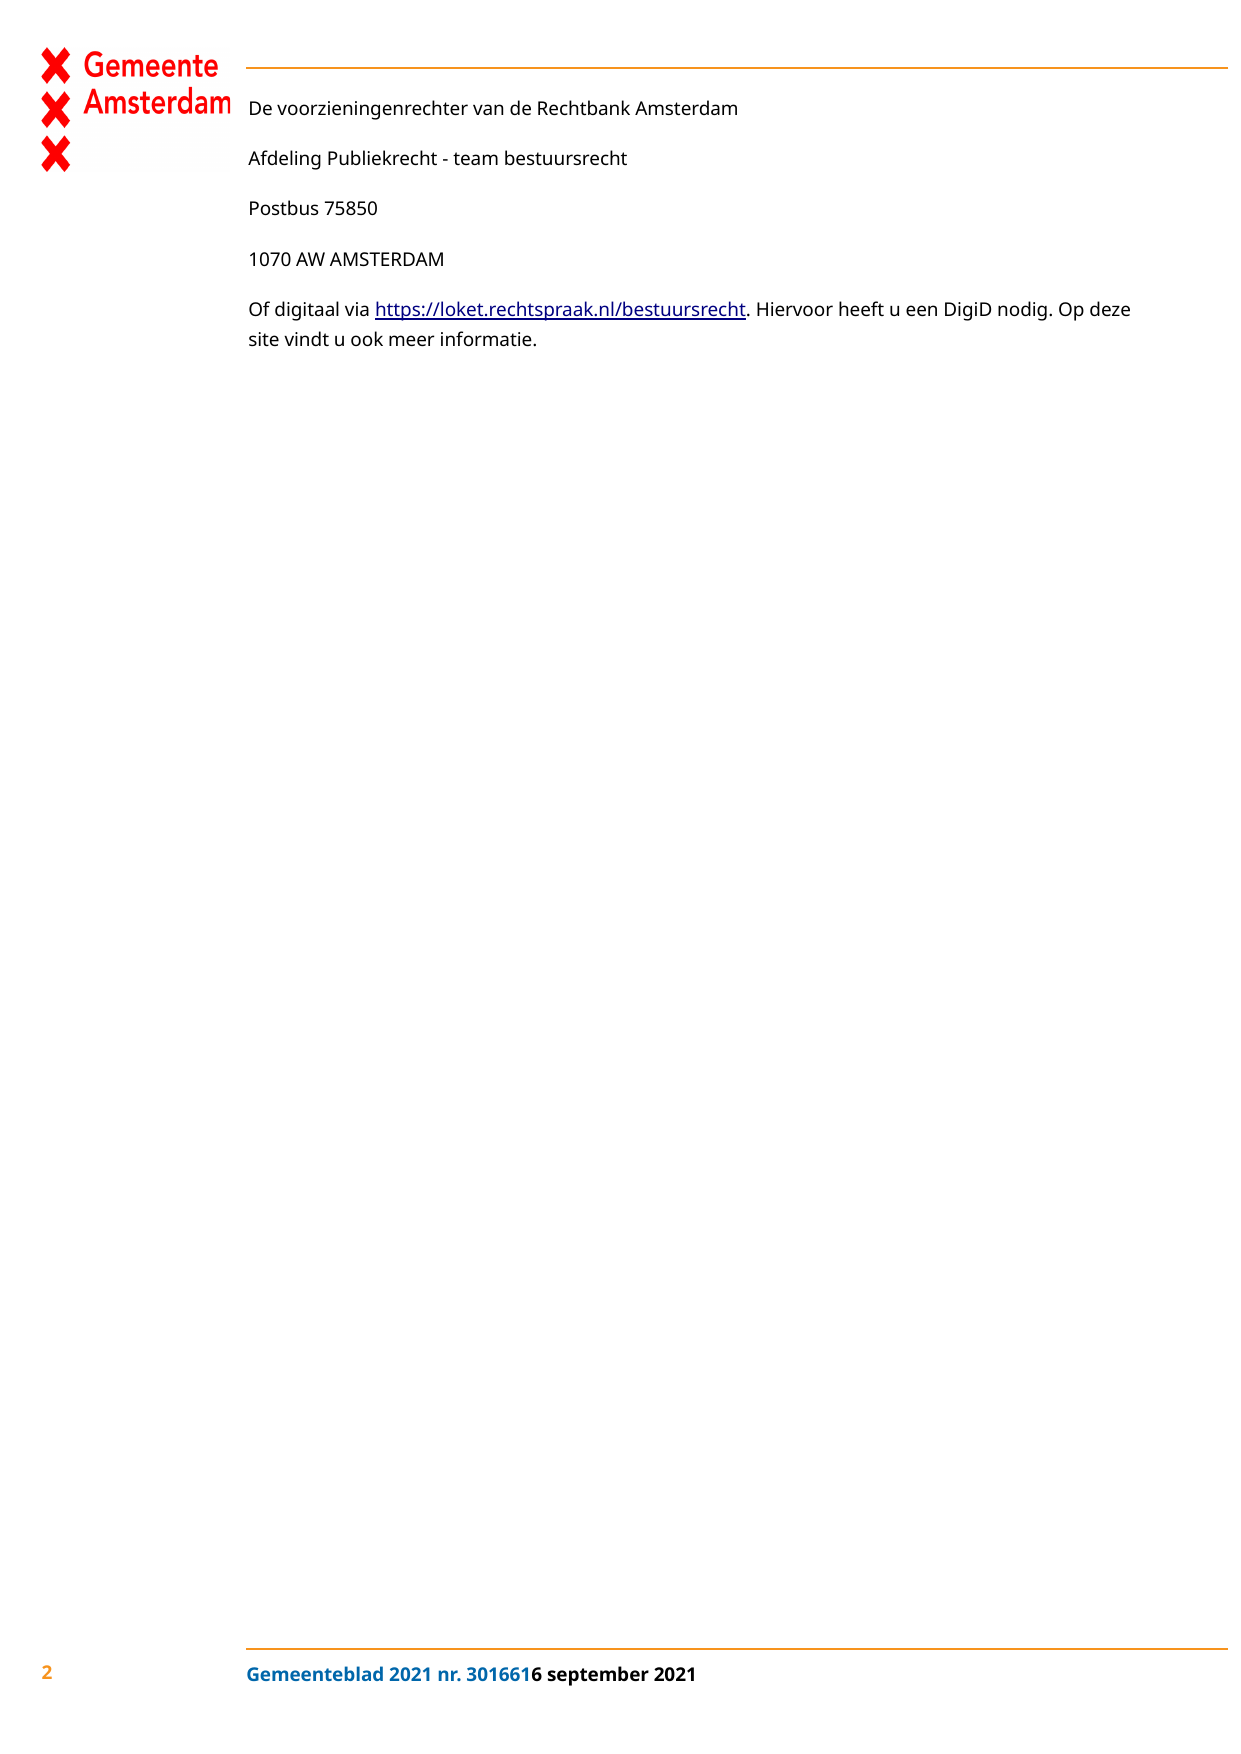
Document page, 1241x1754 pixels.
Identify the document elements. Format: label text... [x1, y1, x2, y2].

text Postbus 75850 [248, 196, 1152, 221]
text De voorzieningenrechter van de Rechtbank Amsterdam [248, 95, 1152, 121]
picture [41, 47, 231, 172]
text 1070 AW AMSTERDAM [248, 246, 1152, 272]
text Of digitaal via https://loket.rechtspraak.nl/bestuursrecht. Hiervoor heeft u een DigiD nodig. Op deze site vindt u ook meer informatie. [248, 296, 1152, 352]
text Afdeling Publiekrecht - team bestuursrecht [248, 145, 1152, 171]
